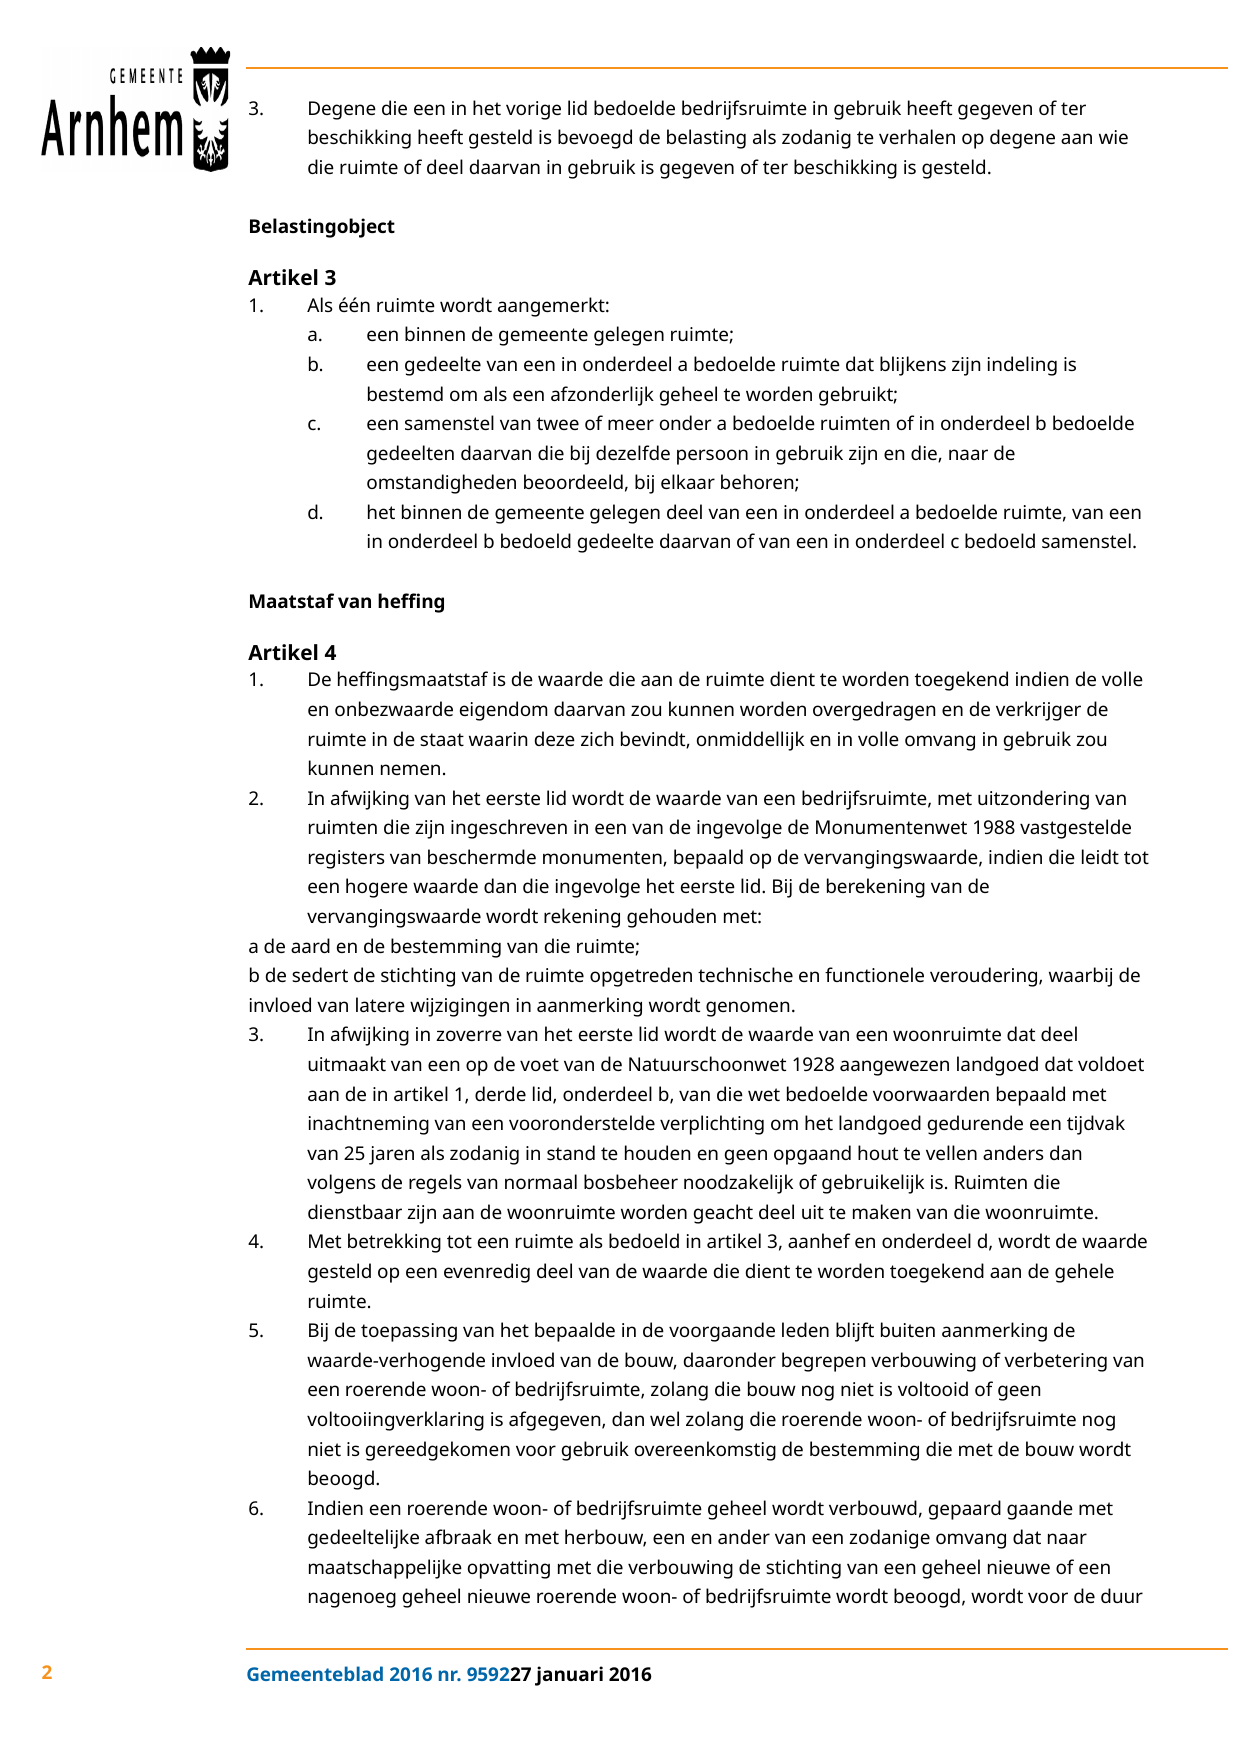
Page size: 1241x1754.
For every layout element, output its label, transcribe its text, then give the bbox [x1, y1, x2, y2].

list In afwijking in zoverre van het eerste lid wordt de waarde van een woonruimte dat deel uitmaakt van een op de voet van de Natuurschoonwet 1928 aangewezen landgoed dat voldoet aan de in artikel 1, derde lid, onderdeel b, van die wet bedoelde voorwaarden bepaald met inachtneming van een vooronderstelde verplichting om het landgoed gedurende een tijdvak van 25 jaren als zodanig in stand te houden en geen opgaand hout te vellen anders dan volgens de regels van normaal bosbeheer noodzakelijk of gebruikelijk is. Ruimten die dienstbaar zijn aan de woonruimte worden geacht deel uit te maken van die woonruimte. [248, 1022, 1152, 1225]
list Bij de toepassing van het bepaalde in de voorgaande leden blijft buiten aanmerking de waarde-verhogende invloed van de bouw, daaronder begrepen verbouwing of verbetering van een roerende woon- of bedrijfsruimte, zolang die bouw nog niet is voltooid of geen voltooiingverklaring is afgegeven, dan wel zolang die roerende woon- of bedrijfsruimte nog niet is gereedgekomen voor gebruik overeenkomstig de bestemming die met de bouw wordt beoogd. [248, 1317, 1152, 1491]
text Belastingobject [248, 213, 1152, 239]
text a de aard en de bestemming van die ruimte; [248, 933, 1152, 959]
list In afwijking van het eerste lid wordt de waarde van een bedrijfsruimte, met uitzondering van ruimten die zijn ingeschreven in een van de ingevolge de Monumentenwet 1988 vastgestelde registers van beschermde monumenten, bepaald op de vervangingswaarde, indien die leidt tot een hogere waarde dan die ingevolge het eerste lid. Bij de berekening van de vervangingswaarde wordt rekening gehouden met: [248, 785, 1152, 929]
list Indien een roerende woon- of bedrijfsruimte geheel wordt verbouwd, gepaard gaande met gedeeltelijke afbraak en met herbouw, een en ander van een zodanige omvang dat naar maatschappelijke opvatting met die verbouwing de stichting van een geheel nieuwe of een nagenoeg geheel nieuwe roerende woon- of bedrijfsruimte wordt beoogd, wordt voor de duur [248, 1495, 1152, 1609]
text b de sedert de stichting van de ruimte opgetreden technische en functionele veroudering, waarbij de invloed van latere wijzigingen in aanmerking wordt genomen. [248, 962, 1152, 1018]
list het binnen de gemeente gelegen deel van een in onderdeel a bedoelde ruimte, van een in onderdeel b bedoeld gedeelte daarvan of van een in onderdeel c bedoeld samenstel. [307, 499, 1152, 554]
text Artikel 3 [248, 263, 1152, 292]
list Als één ruimte wordt aangemerkt: [248, 292, 1152, 318]
list een binnen de gemeente gelegen ruimte; [307, 322, 1152, 347]
text Maatstaf van heffing [248, 588, 1152, 613]
list een gedeelte van een in onderdeel a bedoelde ruimte dat blijkens zijn indeling is bestemd om als een afzonderlijk geheel te worden gebruikt; [307, 351, 1152, 406]
list een samenstel van twee of meer onder a bedoelde ruimten of in onderdeel b bedoelde gedeelten daarvan die bij dezelfde persoon in gebruik zijn en die, naar de omstandigheden beoordeeld, bij elkaar behoren; [307, 410, 1152, 495]
list Met betrekking tot een ruimte als bedoeld in artikel 3, aanhef en onderdeel d, wordt de waarde gesteld op een evenredig deel van de waarde die dient te worden toegekend aan de gehele ruimte. [248, 1229, 1152, 1314]
text Artikel 4 [248, 638, 1152, 667]
list Degene die een in het vorige lid bedoelde bedrijfsruimte in gebruik heeft gegeven of ter beschikking heeft gesteld is bevoegd de belasting als zodanig te verhalen op degene aan wie die ruimte of deel daarvan in gebruik is gegeven of ter beschikking is gesteld. [248, 95, 1152, 180]
picture [41, 47, 231, 172]
list De heffingsmaatstaf is de waarde die aan de ruimte dient te worden toegekend indien de volle en onbezwaarde eigendom daarvan zou kunnen worden overgedragen en de verkrijger de ruimte in de staat waarin deze zich bevindt, onmiddellijk en in volle omvang in gebruik zou kunnen nemen. [248, 667, 1152, 781]
